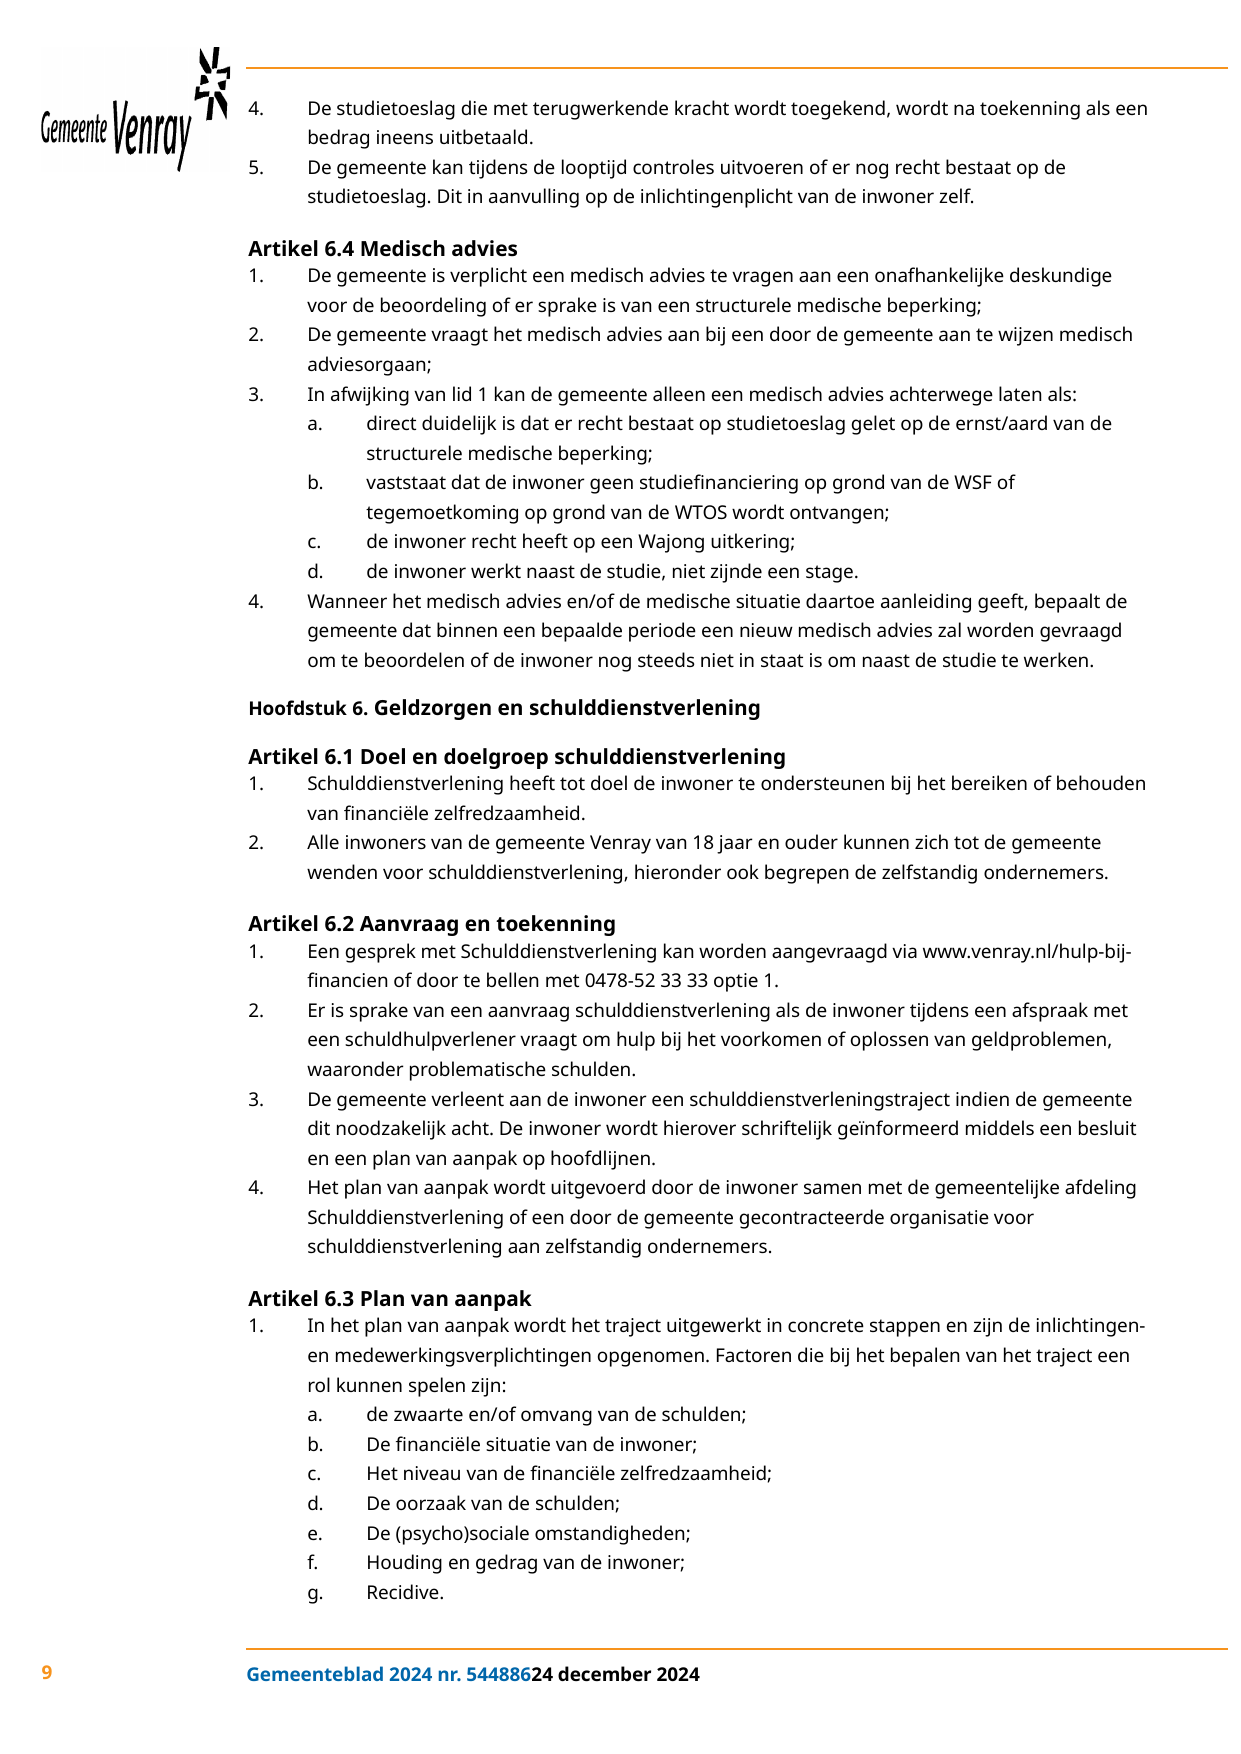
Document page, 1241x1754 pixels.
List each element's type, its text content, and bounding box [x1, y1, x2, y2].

picture [41, 47, 231, 172]
list direct duidelijk is dat er recht bestaat op studietoeslag gelet op de ernst/aard van de structurele medische beperking; [307, 410, 1152, 466]
list de inwoner werkt naast de studie, niet zijnde een stage. [307, 558, 1152, 584]
list In afwijking van lid 1 kan de gemeente alleen een medisch advies achterwege laten als: [248, 381, 1152, 406]
list Recidive. [307, 1579, 1152, 1604]
list Er is sprake van een aanvraag schulddienstverlening als de inwoner tijdens een afspraak met een schuldhulpverlener vraagt om hulp bij het voorkomen of oplossen van geldproblemen, waaronder problematische schulden. [248, 997, 1152, 1082]
list Een gesprek met Schulddienstverlening kan worden aangevraagd via www.venray.nl/hulp-bij-financien of door te bellen met 0478-52 33 33 optie 1. [248, 938, 1152, 993]
text Artikel 6.2 Aanvraag en toekenning [248, 909, 1152, 938]
list de inwoner recht heeft op een Wajong uitkering; [307, 529, 1152, 554]
text Artikel 6.3 Plan van aanpak [248, 1284, 1152, 1313]
list De oorzaak van de schulden; [307, 1490, 1152, 1516]
list Wanneer het medisch advies en/of de medische situatie daartoe aanleiding geeft, bepaalt de gemeente dat binnen een bepaalde periode een nieuw medisch advies zal worden gevraagd om te beoordelen of de inwoner nog steeds niet in staat is om naast de studie te werken. [248, 588, 1152, 673]
list Houding en gedrag van de inwoner; [307, 1549, 1152, 1575]
list Alle inwoners van de gemeente Venray van 18 jaar en ouder kunnen zich tot de gemeente wenden voor schulddienstverlening, hieronder ook begrepen de zelfstandig ondernemers. [248, 829, 1152, 885]
list In het plan van aanpak wordt het traject uitgewerkt in concrete stappen en zijn de inlichtingen- en medewerkingsverplichtingen opgenomen. Factoren die bij het bepalen van het traject een rol kunnen spelen zijn: [248, 1313, 1152, 1397]
list De (psycho)sociale omstandigheden; [307, 1520, 1152, 1545]
list vaststaat dat de inwoner geen studiefinanciering op grond van de WSF of tegemoetkoming op grond van de WTOS wordt ontvangen; [307, 469, 1152, 525]
list de zwaarte en/of omvang van de schulden; [307, 1401, 1152, 1427]
list Het plan van aanpak wordt uitgevoerd door de inwoner samen met de gemeentelijke afdeling Schulddienstverlening of een door de gemeente gecontracteerde organisatie voor schulddienstverlening aan zelfstandig ondernemers. [248, 1174, 1152, 1259]
list De financiële situatie van de inwoner; [307, 1431, 1152, 1457]
text Artikel 6.4 Medisch advies [248, 234, 1152, 262]
list De gemeente verleent aan de inwoner een schulddienstverleningstraject indien de gemeente dit noodzakelijk acht. De inwoner wordt hierover schriftelijk geïnformeerd middels een besluit en een plan van aanpak op hoofdlijnen. [248, 1086, 1152, 1171]
list De studietoeslag die met terugwerkende kracht wordt toegekend, wordt na toekenning als een bedrag ineens uitbetaald. [248, 95, 1152, 150]
list Schulddienstverlening heeft tot doel de inwoner te ondersteunen bij het bereiken of behouden van financiële zelfredzaamheid. [248, 770, 1152, 826]
text Artikel 6.1 Doel en doelgroep schulddienstverlening [248, 742, 1152, 770]
list Het niveau van de financiële zelfredzaamheid; [307, 1461, 1152, 1486]
list De gemeente kan tijdens de looptijd controles uitvoeren of er nog recht bestaat op de studietoeslag. Dit in aanvulling op de inlichtingenplicht van de inwoner zelf. [248, 154, 1152, 209]
list De gemeente is verplicht een medisch advies te vragen aan een onafhankelijke deskundige voor de beoordeling of er sprake is van een structurele medische beperking; [248, 262, 1152, 318]
list De gemeente vraagt het medisch advies aan bij een door de gemeente aan te wijzen medisch adviesorgaan; [248, 322, 1152, 377]
text Hoofdstuk 6. Geldzorgen en schulddienstverlening [248, 693, 1152, 721]
